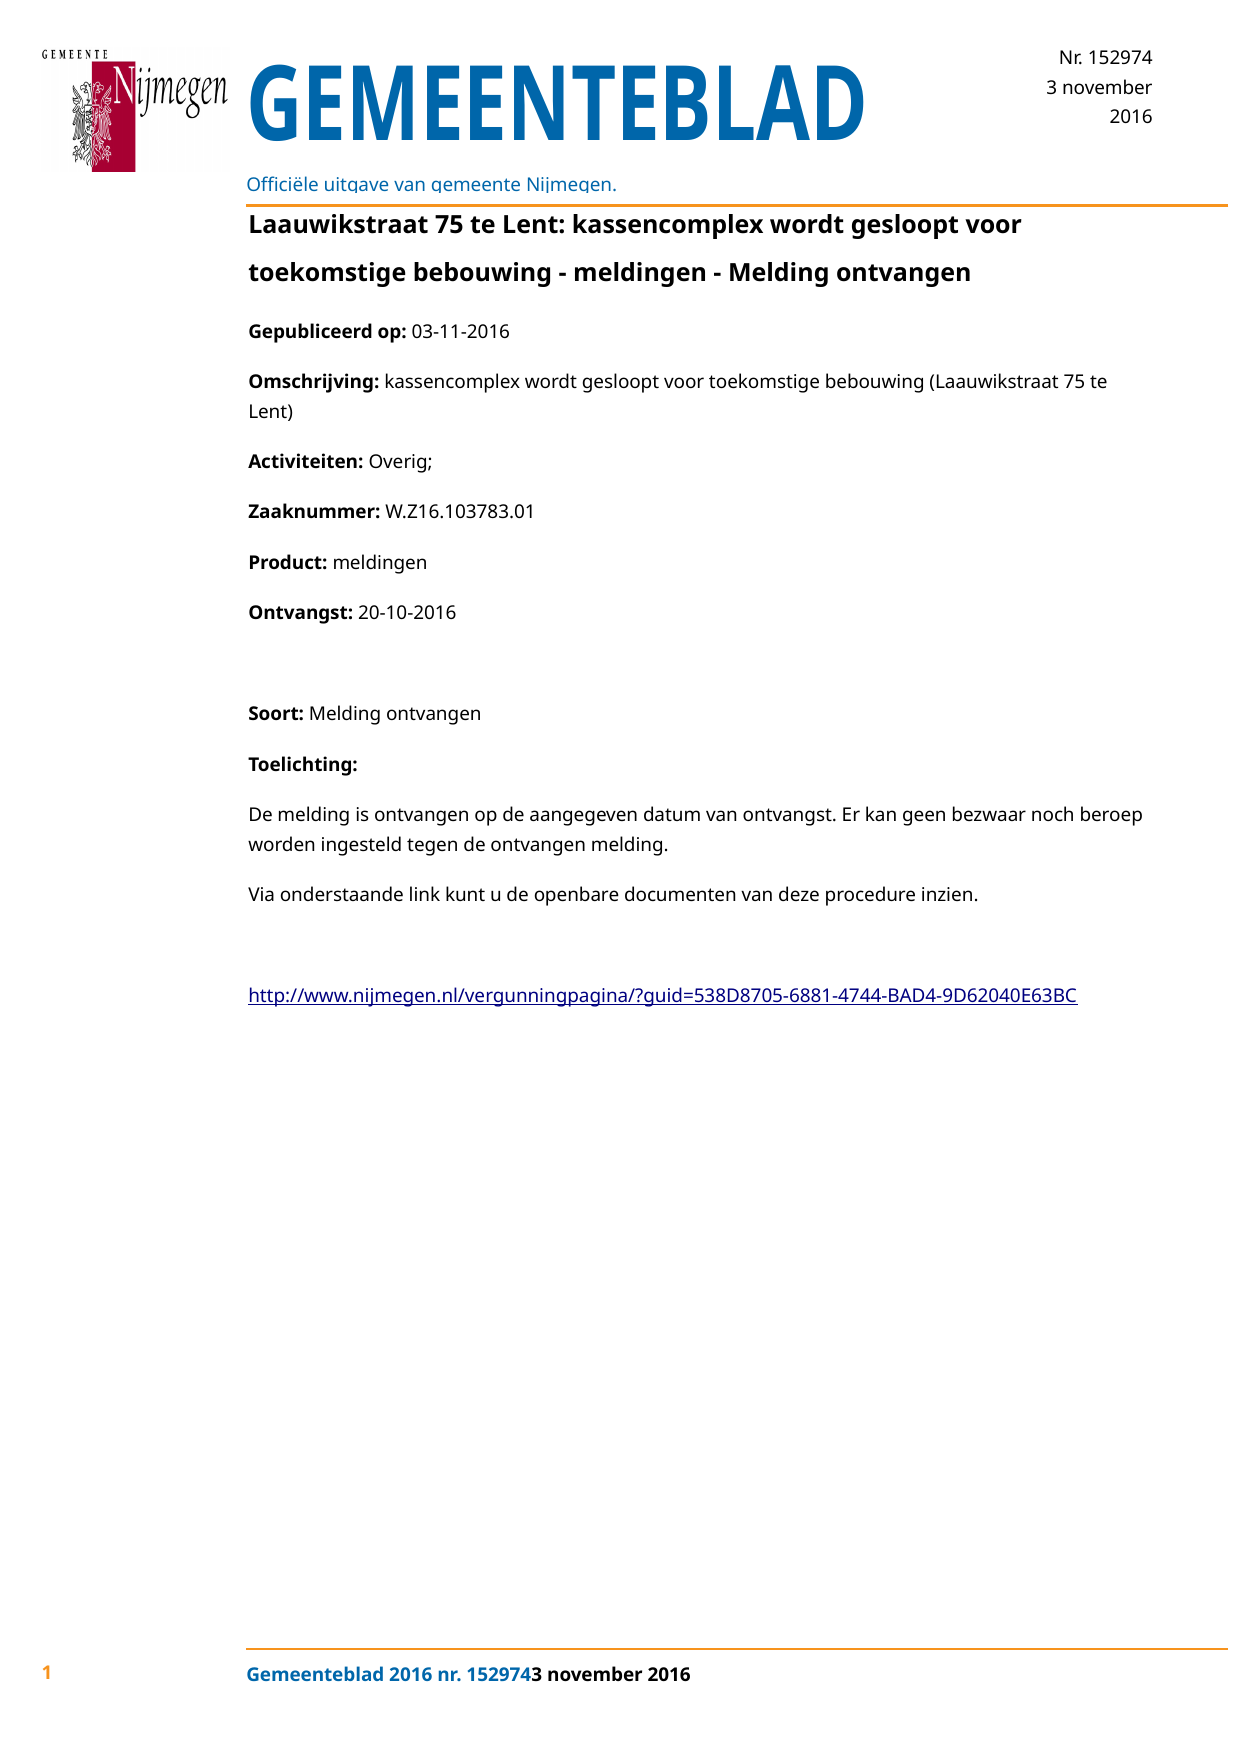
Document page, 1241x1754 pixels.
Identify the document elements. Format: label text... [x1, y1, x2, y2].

text Soort: Melding ontvangen [248, 700, 1152, 726]
text Omschrijving: kassencomplex wordt gesloopt voor toekomstige bebouwing (Laauwikstraat 75 te Lent) [248, 368, 1152, 424]
text Via onderstaande link kunt u de openbare documenten van deze procedure inzien. [248, 881, 1152, 907]
text Toelichting: [248, 751, 1152, 777]
text http://www.nijmegen.nl/vergunningpagina/?guid=538D8705-6881-4744-BAD4-9D62040E63BC [248, 982, 1152, 1008]
text Gepubliceerd op: 03-11-2016 [248, 318, 1152, 344]
text Laauwikstraat 75 te Lent: kassencomplex wordt gesloopt voor toekomstige bebouwing - meldingen - Melding ontvangen [248, 207, 1152, 288]
text De melding is ontvangen op de aangegeven datum van ontvangst. Er kan geen bezwaar noch beroep worden ingesteld tegen de ontvangen melding. [248, 801, 1152, 857]
text Zaaknummer: W.Z16.103783.01 [248, 499, 1152, 524]
text Activiteiten: Overig; [248, 448, 1152, 474]
text Product: meldingen [248, 549, 1152, 575]
picture [41, 47, 231, 172]
text Ontvangst: 20-10-2016 [248, 599, 1152, 625]
